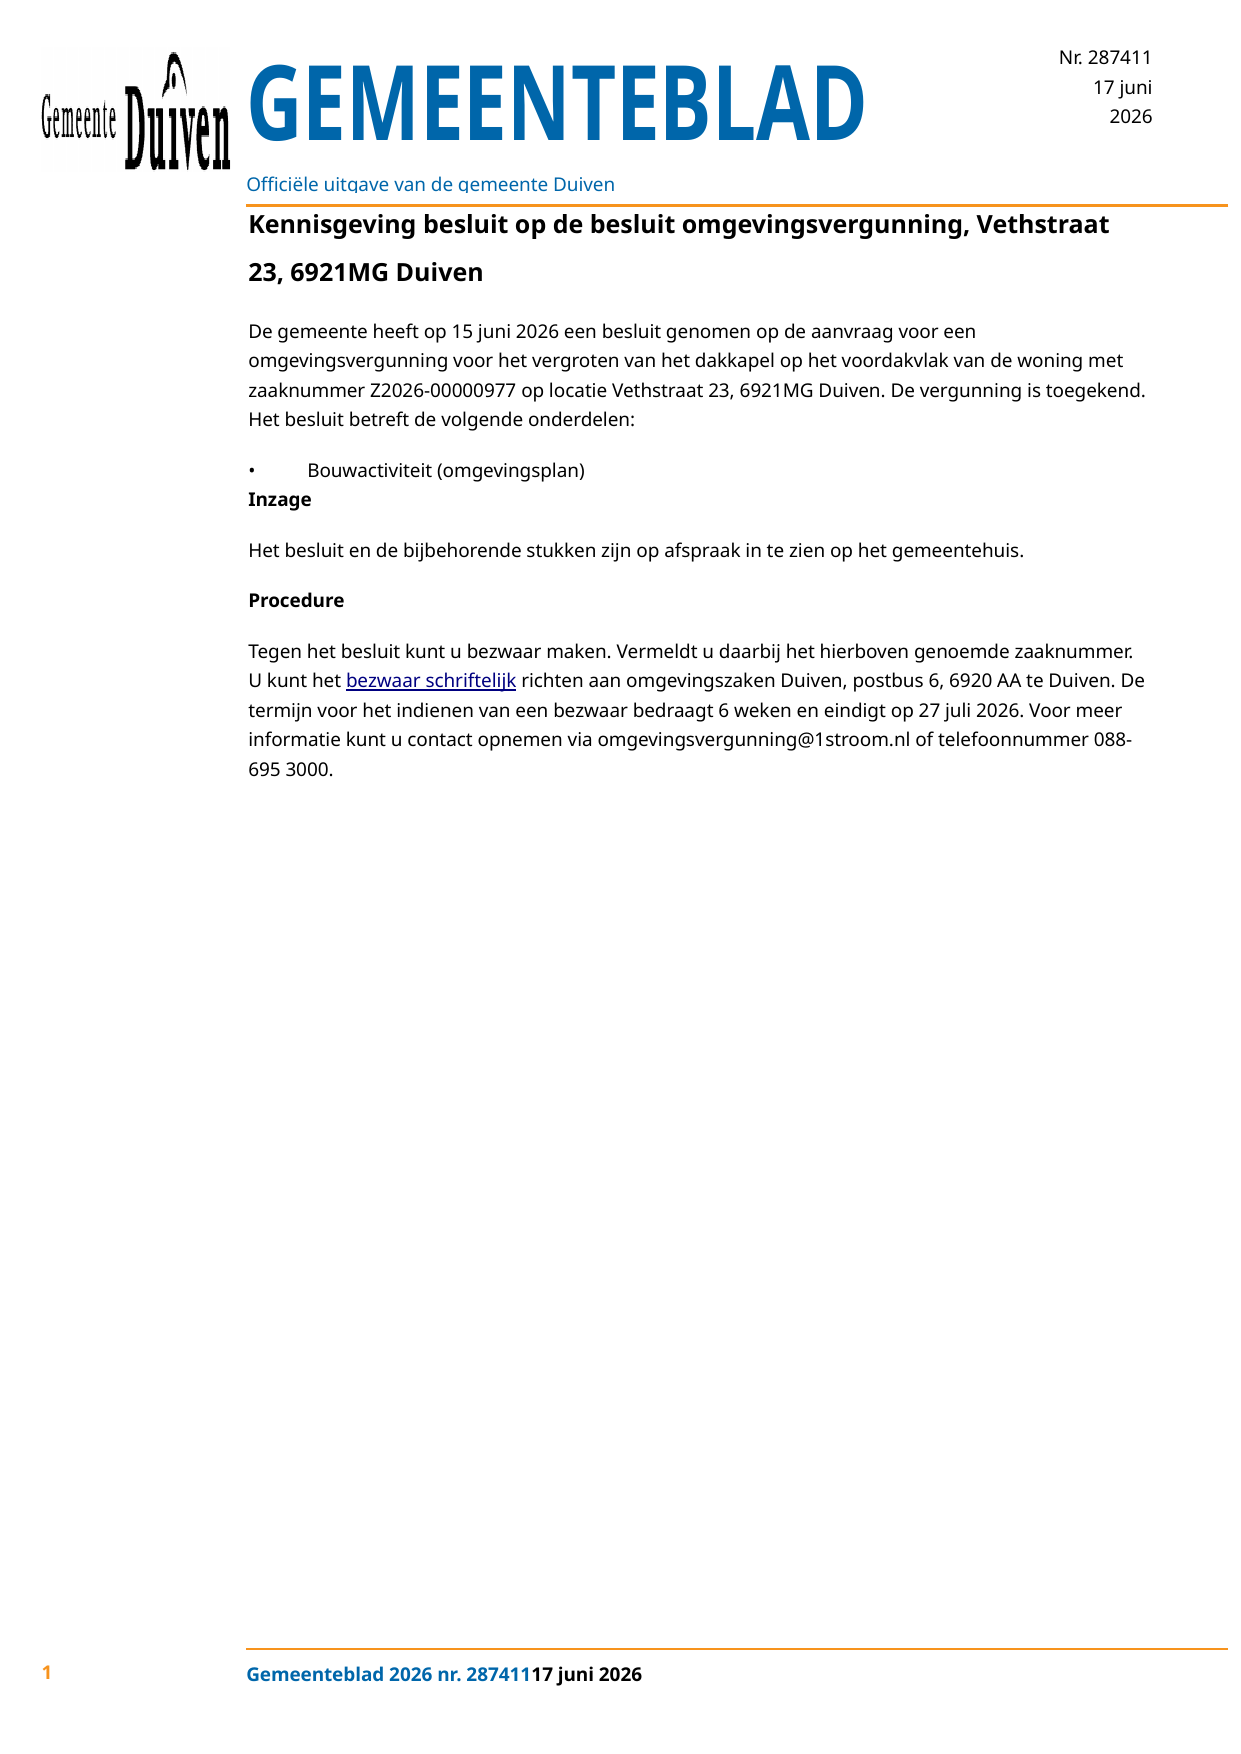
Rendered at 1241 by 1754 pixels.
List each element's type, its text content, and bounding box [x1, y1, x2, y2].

text Het besluit en de bijbehorende stukken zijn op afspraak in te zien op het gemeentehuis. [248, 537, 1152, 563]
text Tegen het besluit kunt u bezwaar maken. Vermeldt u daarbij het hierboven genoemde zaaknummer. U kunt het bezwaar schriftelijk richten aan omgevingszaken Duiven, postbus 6, 6920 AA te Duiven. De termijn voor het indienen van een bezwaar bedraagt 6 weken en eindigt op 27 juli 2026. Voor meer informatie kunt u contact opnemen via omgevingsvergunning@1stroom.nl of telefoonnummer 088-695 3000. [248, 638, 1152, 782]
text De gemeente heeft op 15 juni 2026 een besluit genomen op de aanvraag voor een omgevingsvergunning voor het vergroten van het dakkapel op het voordakvlak van de woning met zaaknummer Z2026-00000977 op locatie Vethstraat 23, 6921MG Duiven. De vergunning is toegekend. Het besluit betreft de volgende onderdelen: [248, 318, 1152, 432]
text Procedure [248, 587, 1152, 613]
picture [41, 47, 231, 172]
text Inzage [248, 487, 1152, 512]
list Bouwactiviteit (omgevingsplan) [248, 457, 1152, 483]
text Kennisgeving besluit op de besluit omgevingsvergunning, Vethstraat 23, 6921MG Duiven [248, 207, 1152, 288]
